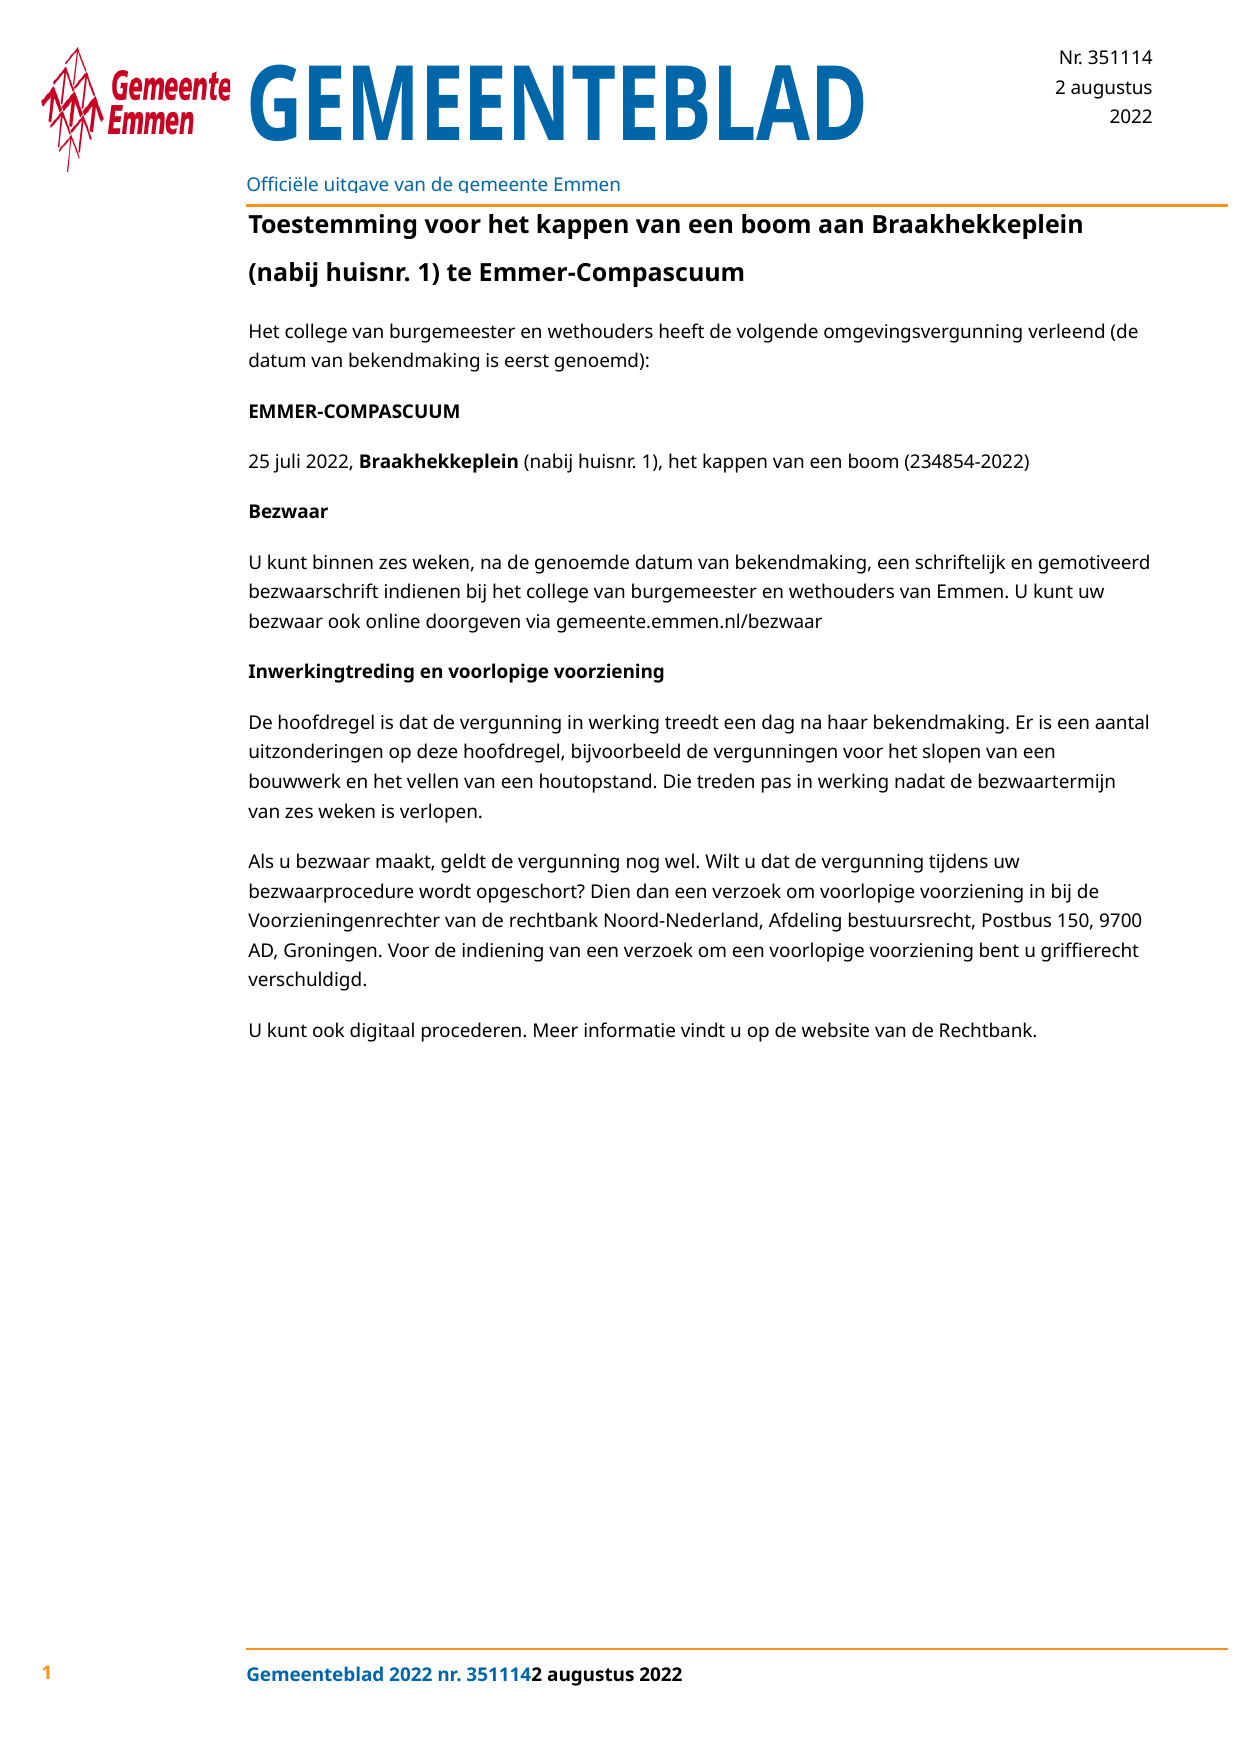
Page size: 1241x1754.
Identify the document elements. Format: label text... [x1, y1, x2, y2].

text 25 juli 2022, Braakhekkeplein (nabij huisnr. 1), het kappen van een boom (234854-2022) [248, 448, 1152, 474]
text Inwerkingtreding en voorlopige voorziening [248, 659, 1152, 684]
text EMMER-COMPASCUUM [248, 398, 1152, 424]
text De hoofdregel is dat de vergunning in werking treedt een dag na haar bekendmaking. Er is een aantal uitzonderingen op deze hoofdregel, bijvoorbeeld de vergunningen voor het slopen van een bouwwerk en het vellen van een houtopstand. Die treden pas in werking nadat de bezwaartermijn van zes weken is verlopen. [248, 709, 1152, 824]
text Het college van burgemeester en wethouders heeft de volgende omgevingsvergunning verleend (de datum van bekendmaking is eerst genoemd): [248, 318, 1152, 373]
picture [41, 47, 231, 172]
text U kunt binnen zes weken, na de genoemde datum van bekendmaking, een schriftelijk en gemotiveerd bezwaarschrift indienen bij het college van burgemeester en wethouders van Emmen. U kunt uw bezwaar ook online doorgeven via gemeente.emmen.nl/bezwaar [248, 549, 1152, 634]
text U kunt ook digitaal procederen. Meer informatie vindt u op de website van de Rechtbank. [248, 1017, 1152, 1043]
text Toestemming voor het kappen van een boom aan Braakhekkeplein (nabij huisnr. 1) te Emmer-Compascuum [248, 207, 1152, 288]
text Bezwaar [248, 499, 1152, 524]
text Als u bezwaar maakt, geldt de vergunning nog wel. Wilt u dat de vergunning tijdens uw bezwaarprocedure wordt opgeschort? Dien dan een verzoek om voorlopige voorziening in bij de Voorzieningenrechter van de rechtbank Noord-Nederland, Afdeling bestuursrecht, Postbus 150, 9700 AD, Groningen. Voor de indiening van een verzoek om een voorlopige voorziening bent u griffierecht verschuldigd. [248, 848, 1152, 992]
